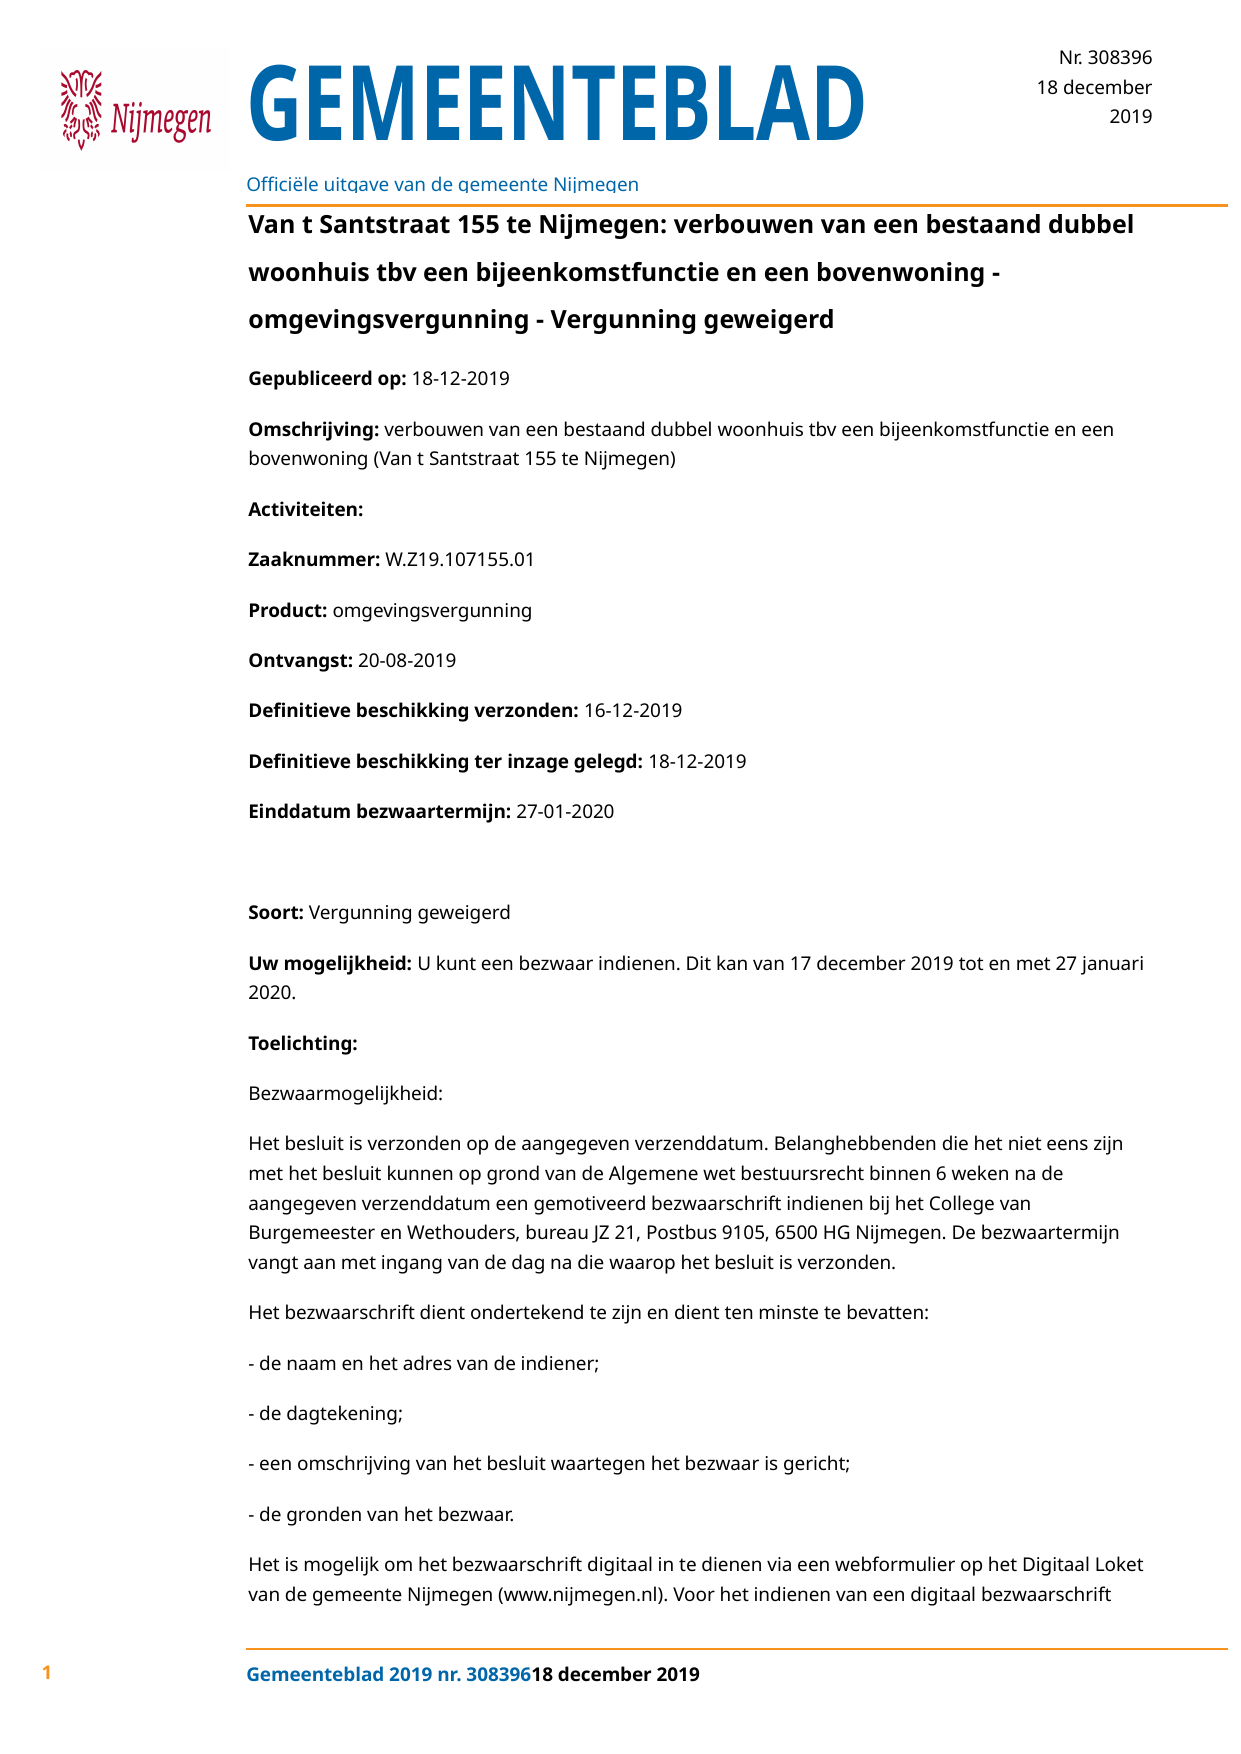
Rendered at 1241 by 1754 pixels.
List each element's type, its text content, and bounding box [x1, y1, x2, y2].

text Uw mogelijkheid: U kunt een bezwaar indienen. Dit kan van 17 december 2019 tot en met 27 januari 2020. [248, 950, 1152, 1005]
text Activiteiten: [248, 496, 1152, 522]
text Omschrijving: verbouwen van een bestaand dubbel woonhuis tbv een bijeenkomstfunctie en een bovenwoning (Van t Santstraat 155 te Nijmegen) [248, 416, 1152, 471]
text Het bezwaarschrift dient ondertekend te zijn en dient ten minste te bevatten: [248, 1299, 1152, 1325]
text - de dagtekening; [248, 1400, 1152, 1426]
text Het is mogelijk om het bezwaarschrift digitaal in te dienen via een webformulier op het Digitaal Loket van de gemeente Nijmegen (www.nijmegen.nl). Voor het indienen van een digitaal bezwaarschrift [248, 1551, 1152, 1607]
text - de gronden van het bezwaar. [248, 1501, 1152, 1527]
text Bezwaarmogelijkheid: [248, 1080, 1152, 1106]
picture [41, 47, 231, 172]
text Product: omgevingsvergunning [248, 597, 1152, 622]
text Zaaknummer: W.Z19.107155.01 [248, 546, 1152, 572]
text Definitieve beschikking verzonden: 16-12-2019 [248, 698, 1152, 723]
text Het besluit is verzonden op de aangegeven verzenddatum. Belanghebbenden die het niet eens zijn met het besluit kunnen op grond van de Algemene wet bestuursrecht binnen 6 weken na de aangegeven verzenddatum een gemotiveerd bezwaarschrift indienen bij het College van Burgemeester en Wethouders, bureau JZ 21, Postbus 9105, 6500 HG Nijmegen. De bezwaartermijn vangt aan met ingang van de dag na die waarop het besluit is verzonden. [248, 1131, 1152, 1274]
text Definitieve beschikking ter inzage gelegd: 18-12-2019 [248, 748, 1152, 774]
text Gepubliceerd op: 18-12-2019 [248, 366, 1152, 391]
text Toelichting: [248, 1030, 1152, 1055]
text - een omschrijving van het besluit waartegen het bezwaar is gericht; [248, 1451, 1152, 1476]
text - de naam en het adres van de indiener; [248, 1350, 1152, 1375]
text Ontvangst: 20-08-2019 [248, 647, 1152, 673]
text Einddatum bezwaartermijn: 27-01-2020 [248, 798, 1152, 824]
text Van t Santstraat 155 te Nijmegen: verbouwen van een bestaand dubbel woonhuis tbv een bijeenkomstfunctie en een bovenwoning - omgevingsvergunning - Vergunning geweigerd [248, 207, 1152, 336]
text Soort: Vergunning geweigerd [248, 899, 1152, 925]
